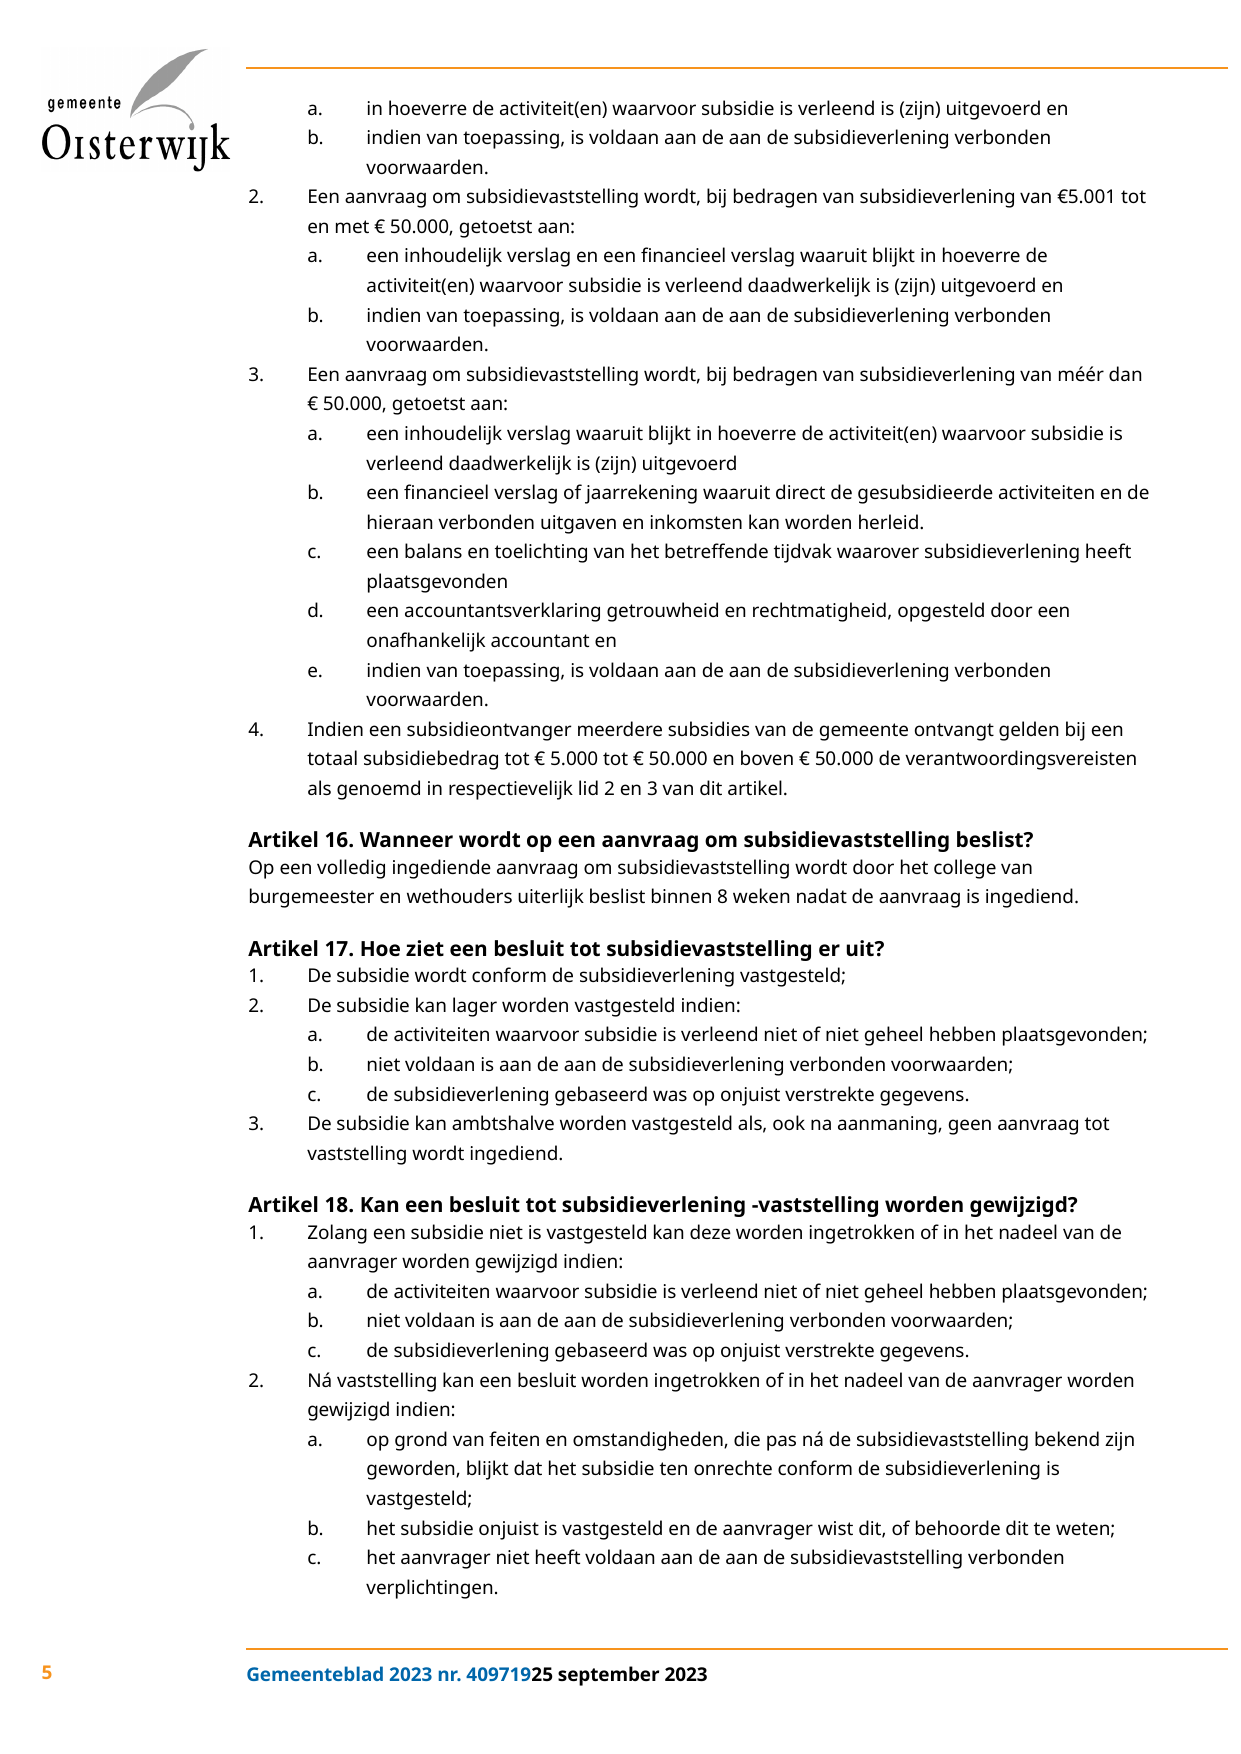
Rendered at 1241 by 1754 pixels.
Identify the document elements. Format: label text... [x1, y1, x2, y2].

list een balans en toelichting van het betreffende tijdvak waarover subsidieverlening heeft plaatsgevonden [307, 538, 1152, 594]
list het aanvrager niet heeft voldaan aan de aan de subsidievaststelling verbonden verplichtingen. [307, 1544, 1152, 1599]
list De subsidie kan ambtshalve worden vastgesteld als, ook na aanmaning, geen aanvraag tot vaststelling wordt ingediend. [248, 1110, 1152, 1166]
list De subsidie wordt conform de subsidieverlening vastgesteld; [248, 962, 1152, 988]
list de activiteiten waarvoor subsidie is verleend niet of niet geheel hebben plaatsgevonden; [307, 1278, 1152, 1304]
list Indien een subsidieontvanger meerdere subsidies van de gemeente ontvangt gelden bij een totaal subsidiebedrag tot € 5.000 tot € 50.000 en boven € 50.000 de verantwoordingsvereisten als genoemd in respectievelijk lid 2 en 3 van dit artikel. [248, 716, 1152, 801]
list niet voldaan is aan de aan de subsidieverlening verbonden voorwaarden; [307, 1051, 1152, 1077]
list een accountantsverklaring getrouwheid en rechtmatigheid, opgesteld door een onafhankelijk accountant en [307, 598, 1152, 653]
picture [41, 47, 231, 172]
list Zolang een subsidie niet is vastgesteld kan deze worden ingetrokken of in het nadeel van de aanvrager worden gewijzigd indien: [248, 1219, 1152, 1274]
list het subsidie onjuist is vastgesteld en de aanvrager wist dit, of behoorde dit te weten; [307, 1515, 1152, 1540]
list een financieel verslag of jaarrekening waaruit direct de gesubsidieerde activiteiten en de hieraan verbonden uitgaven en inkomsten kan worden herleid. [307, 479, 1152, 535]
list Een aanvraag om subsidievaststelling wordt, bij bedragen van subsidieverlening van méér dan € 50.000, getoetst aan: [248, 361, 1152, 416]
text Op een volledig ingediende aanvraag om subsidievaststelling wordt door het college van burgemeester en wethouders uiterlijk beslist binnen 8 weken nadat de aanvraag is ingediend. [248, 854, 1152, 909]
list de subsidieverlening gebaseerd was op onjuist verstrekte gegevens. [307, 1081, 1152, 1107]
text Artikel 18. Kan een besluit tot subsidieverlening -vaststelling worden gewijzigd? [248, 1190, 1152, 1219]
list de activiteiten waarvoor subsidie is verleend niet of niet geheel hebben plaatsgevonden; [307, 1022, 1152, 1047]
list De subsidie kan lager worden vastgesteld indien: [248, 992, 1152, 1018]
text Artikel 16. Wanneer wordt op een aanvraag om subsidievaststelling beslist? [248, 826, 1152, 854]
list Ná vaststelling kan een besluit worden ingetrokken of in het nadeel van de aanvrager worden gewijzigd indien: [248, 1367, 1152, 1422]
list een inhoudelijk verslag en een financieel verslag waaruit blijkt in hoeverre de activiteit(en) waarvoor subsidie is verleend daadwerkelijk is (zijn) uitgevoerd en [307, 243, 1152, 298]
list indien van toepassing, is voldaan aan de aan de subsidieverlening verbonden voorwaarden. [307, 302, 1152, 357]
list niet voldaan is aan de aan de subsidieverlening verbonden voorwaarden; [307, 1308, 1152, 1333]
list indien van toepassing, is voldaan aan de aan de subsidieverlening verbonden voorwaarden. [307, 124, 1152, 180]
list een inhoudelijk verslag waaruit blijkt in hoeverre de activiteit(en) waarvoor subsidie is verleend daadwerkelijk is (zijn) uitgevoerd [307, 420, 1152, 476]
list indien van toepassing, is voldaan aan de aan de subsidieverlening verbonden voorwaarden. [307, 657, 1152, 712]
list op grond van feiten en omstandigheden, die pas ná de subsidievaststelling bekend zijn geworden, blijkt dat het subsidie ten onrechte conform de subsidieverlening is vastgesteld; [307, 1426, 1152, 1511]
list Een aanvraag om subsidievaststelling wordt, bij bedragen van subsidieverlening van €5.001 tot en met € 50.000, getoetst aan: [248, 183, 1152, 239]
text Artikel 17. Hoe ziet een besluit tot subsidievaststelling er uit? [248, 934, 1152, 962]
list in hoeverre de activiteit(en) waarvoor subsidie is verleend is (zijn) uitgevoerd en [307, 95, 1152, 121]
list de subsidieverlening gebaseerd was op onjuist verstrekte gegevens. [307, 1337, 1152, 1363]
